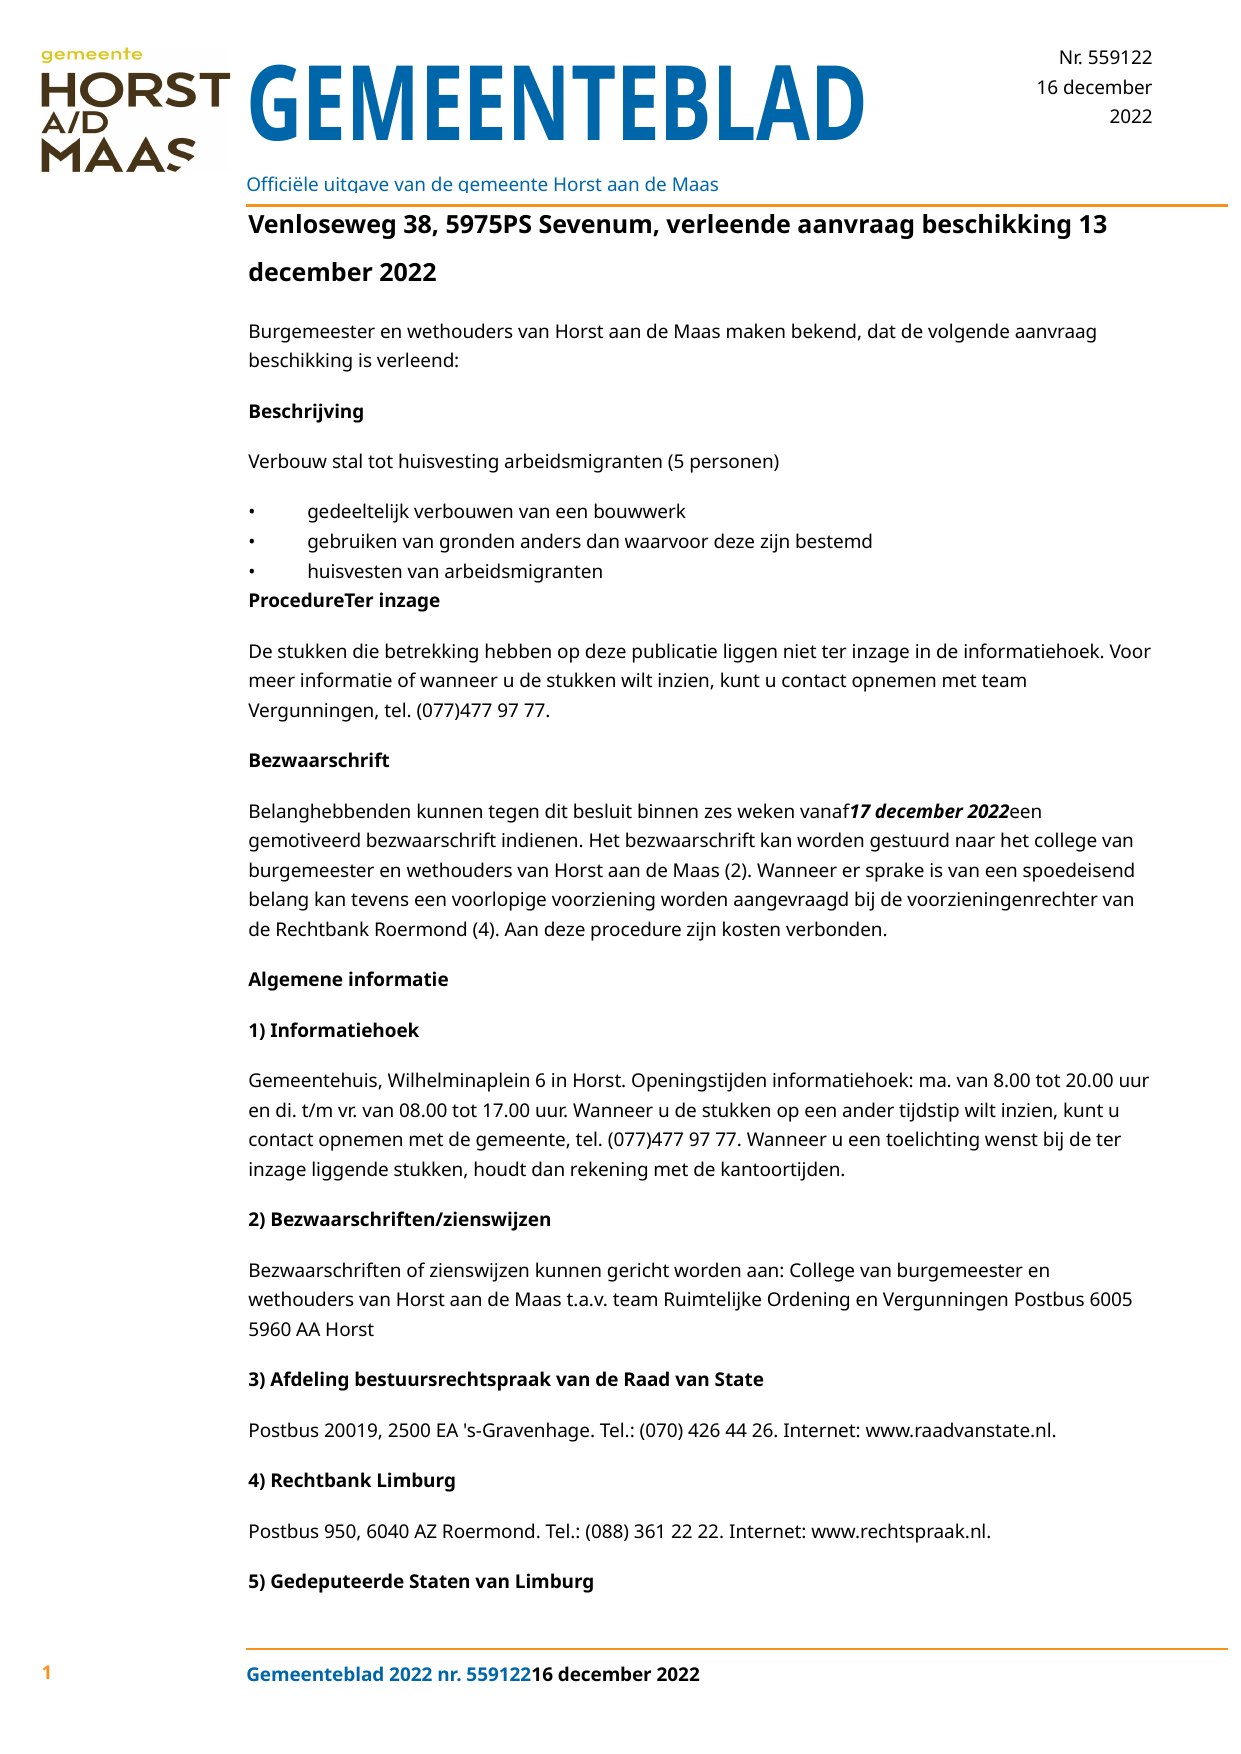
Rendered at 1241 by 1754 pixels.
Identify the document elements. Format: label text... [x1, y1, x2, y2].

text Beschrijving [248, 398, 1152, 424]
text De stukken die betrekking hebben op deze publicatie liggen niet ter inzage in de informatiehoek. Voor meer informatie of wanneer u de stukken wilt inzien, kunt u contact opnemen met team Vergunningen, tel. (077)477 97 77. [248, 638, 1152, 723]
text ProcedureTer inzage [248, 587, 1152, 613]
text Postbus 950, 6040 AZ Roermond. Tel.: (088) 361 22 22. Internet: www.rechtspraak.nl. [248, 1518, 1152, 1544]
text Burgemeester en wethouders van Horst aan de Maas maken bekend, dat de volgende aanvraag beschikking is verleend: [248, 318, 1152, 373]
list gebruiken van gronden anders dan waarvoor deze zijn bestemd [248, 528, 1152, 554]
picture [41, 47, 231, 172]
list huisvesten van arbeidsmigranten [248, 558, 1152, 584]
text Gemeentehuis, Wilhelminaplein 6 in Horst. Openingstijden informatiehoek: ma. van 8.00 tot 20.00 uur en di. t/m vr. van 08.00 tot 17.00 uur. Wanneer u de stukken op een ander tijdstip wilt inzien, kunt u contact opnemen met de gemeente, tel. (077)477 97 77. Wanneer u een toelichting wenst bij de ter inzage liggende stukken, houdt dan rekening met de kantoortijden. [248, 1067, 1152, 1182]
text Bezwaarschriften of zienswijzen kunnen gericht worden aan: College van burgemeester en wethouders van Horst aan de Maas t.a.v. team Ruimtelijke Ordening en Vergunningen Postbus 6005 5960 AA Horst [248, 1257, 1152, 1342]
text Postbus 20019, 2500 EA 's-Gravenhage. Tel.: (070) 426 44 26. Internet: www.raadvanstate.nl. [248, 1417, 1152, 1443]
text 1) Informatiehoek [248, 1017, 1152, 1043]
list gedeeltelijk verbouwen van een bouwwerk [248, 499, 1152, 524]
text 2) Bezwaarschriften/zienswijzen [248, 1207, 1152, 1232]
text Venloseweg 38, 5975PS Sevenum, verleende aanvraag beschikking 13 december 2022 [248, 207, 1152, 288]
text 4) Rechtbank Limburg [248, 1467, 1152, 1493]
text Belanghebbenden kunnen tegen dit besluit binnen zes weken vanaf17 december 2022een gemotiveerd bezwaarschrift indienen. Het bezwaarschrift kan worden gestuurd naar het college van burgemeester en wethouders van Horst aan de Maas (2). Wanneer er sprake is van een spoedeisend belang kan tevens een voorlopige voorziening worden aangevraagd bij de voorzieningenrechter van de Rechtbank Roermond (4). Aan deze procedure zijn kosten verbonden. [248, 798, 1152, 942]
text 5) Gedeputeerde Staten van Limburg [248, 1568, 1152, 1594]
text Algemene informatie [248, 967, 1152, 992]
text 3) Afdeling bestuursrechtspraak van de Raad van State [248, 1367, 1152, 1392]
text Bezwaarschrift [248, 747, 1152, 773]
text Verbouw stal tot huisvesting arbeidsmigranten (5 personen) [248, 448, 1152, 474]
